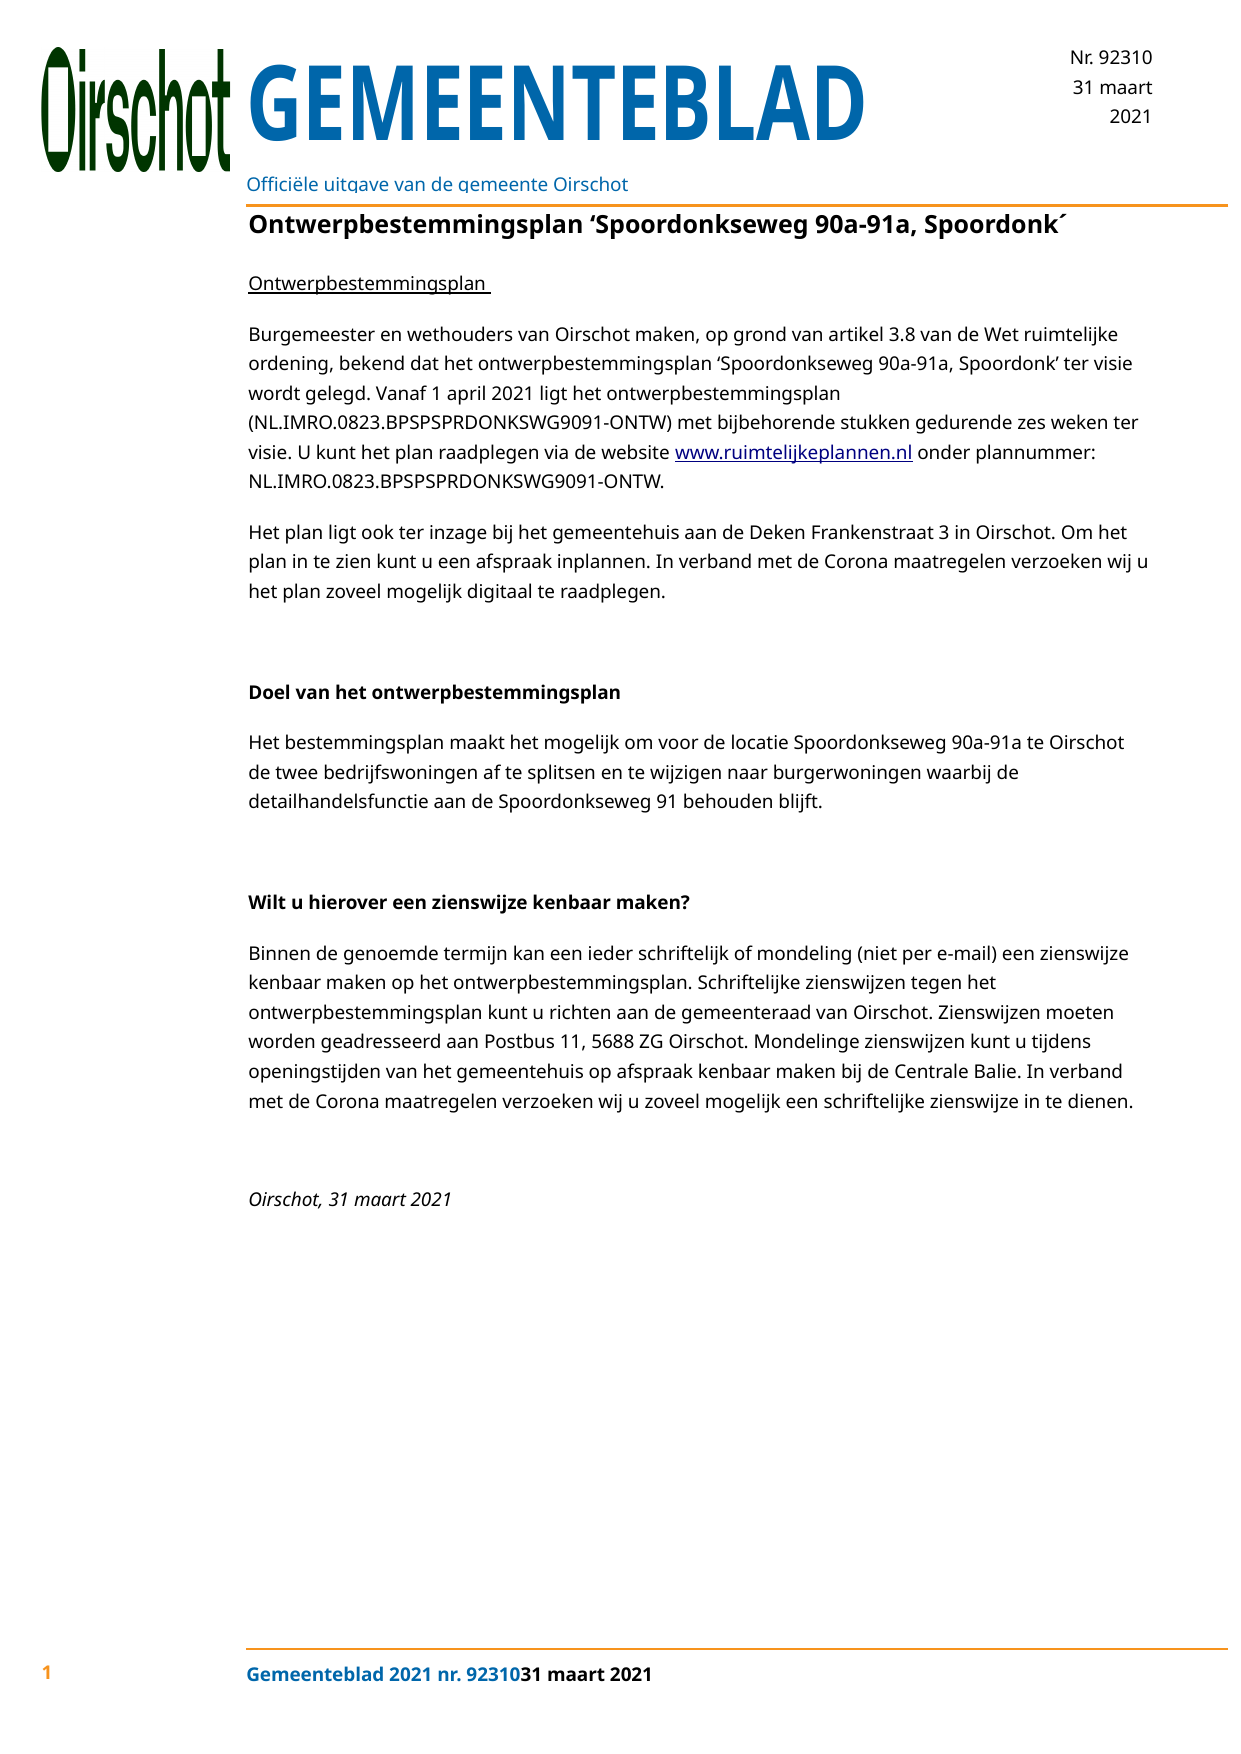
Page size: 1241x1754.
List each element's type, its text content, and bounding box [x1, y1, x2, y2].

text Ontwerpbestemmingsplan [248, 270, 1152, 296]
text Het plan ligt ook ter inzage bij het gemeentehuis aan de Deken Frankenstraat 3 in Oirschot. Om het plan in te zien kunt u een afspraak inplannen. In verband met de Corona maatregelen verzoeken wij u het plan zoveel mogelijk digitaal te raadplegen. [248, 519, 1152, 604]
text Ontwerpbestemmingsplan ‘Spoordonkseweg 90a-91a, Spoordonk´ [248, 207, 1152, 241]
text Binnen de genoemde termijn kan een ieder schriftelijk of mondeling (niet per e-mail) een zienswijze kenbaar maken op het ontwerpbestemmingsplan. Schriftelijke zienswijzen tegen het ontwerpbestemmingsplan kunt u richten aan de gemeenteraad van Oirschot. Zienswijzen moeten worden geadresseerd aan Postbus 11, 5688 ZG Oirschot. Mondelinge zienswijzen kunt u tijdens openingstijden van het gemeentehuis op afspraak kenbaar maken bij de Centrale Balie. In verband met de Corona maatregelen verzoeken wij u zoveel mogelijk een schriftelijke zienswijze in te dienen. [248, 940, 1152, 1113]
text Het bestemmingsplan maakt het mogelijk om voor de locatie Spoordonkseweg 90a-91a te Oirschot de twee bedrijfswoningen af te splitsen en te wijzigen naar burgerwoningen waarbij de detailhandelsfunctie aan de Spoordonkseweg 91 behouden blijft. [248, 729, 1152, 814]
text Oirschot, 31 maart 2021 [248, 1186, 1152, 1212]
picture [41, 47, 231, 172]
text Wilt u hierover een zienswijze kenbaar maken? [248, 889, 1152, 915]
text Burgemeester en wethouders van Oirschot maken, op grond van artikel 3.8 van de Wet ruimtelijke ordening, bekend dat het ontwerpbestemmingsplan ‘Spoordonkseweg 90a-91a, Spoordonk’ ter visie wordt gelegd. Vanaf 1 april 2021 ligt het ontwerpbestemmingsplan (NL.IMRO.0823.BPSPSPRDONKSWG9091-ONTW) met bijbehorende stukken gedurende zes weken ter visie. U kunt het plan raadplegen via de website www.ruimtelijkeplannen.nl onder plannummer: NL.IMRO.0823.BPSPSPRDONKSWG9091-ONTW. [248, 321, 1152, 494]
text Doel van het ontwerpbestemmingsplan [248, 679, 1152, 705]
